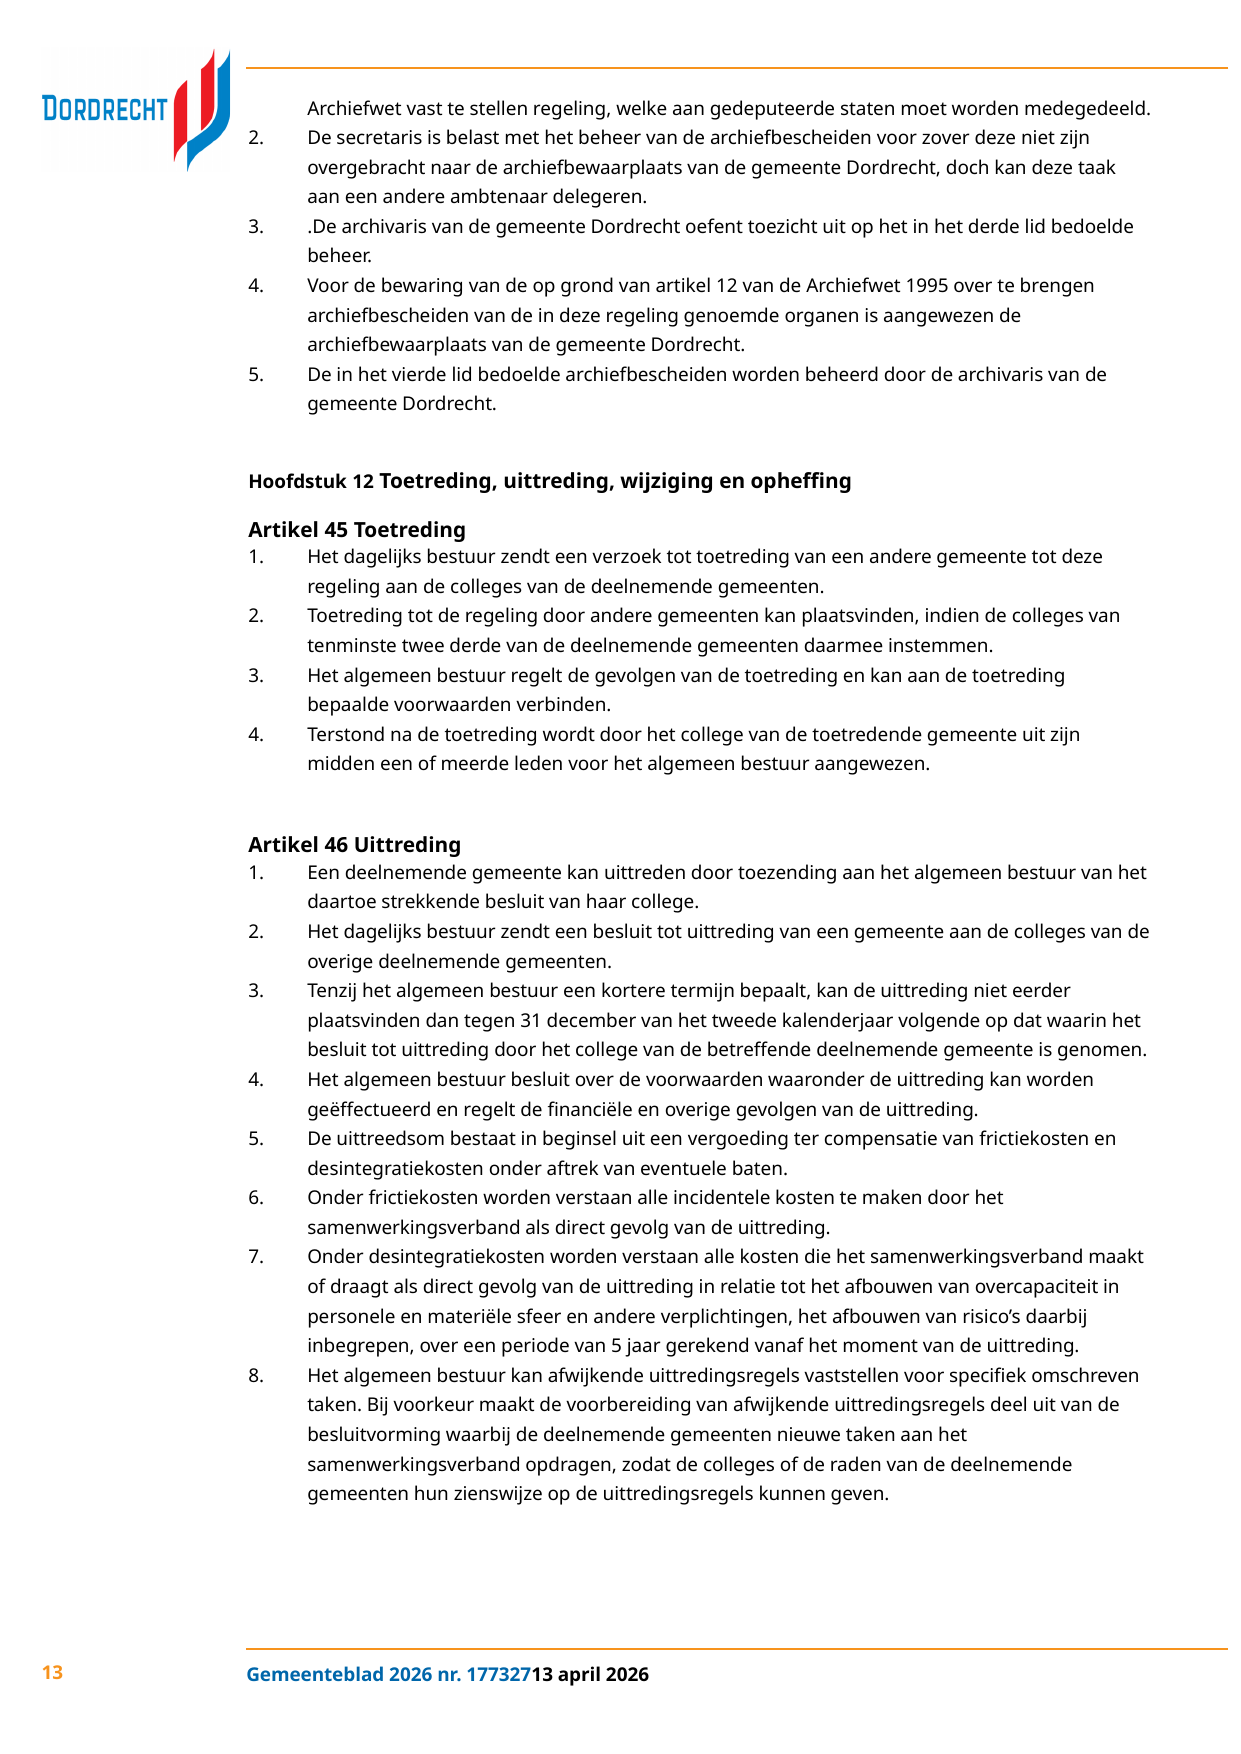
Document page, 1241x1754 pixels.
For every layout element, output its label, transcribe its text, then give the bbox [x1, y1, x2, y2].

list Het dagelijks bestuur zendt een besluit tot uittreding van een gemeente aan de colleges van de overige deelnemende gemeenten. [248, 918, 1152, 973]
text Artikel 46 Uittreding [248, 831, 1152, 859]
list Toetreding tot de regeling door andere gemeenten kan plaatsvinden, indien de colleges van tenminste twee derde van de deelnemende gemeenten daarmee instemmen. [248, 603, 1152, 658]
list .De archivaris van de gemeente Dordrecht oefent toezicht uit op het in het derde lid bedoelde beheer. [248, 213, 1152, 268]
list Voor de bewaring van de op grond van artikel 12 van de Archiefwet 1995 over te brengen archiefbescheiden van de in deze regeling genoemde organen is aangewezen de archiefbewaarplaats van de gemeente Dordrecht. [248, 272, 1152, 357]
list Het algemeen bestuur kan afwijkende uittredingsregels vaststellen voor specifiek omschreven taken. Bij voorkeur maakt de voorbereiding van afwijkende uittredingsregels deel uit van de besluitvorming waarbij de deelnemende gemeenten nieuwe taken aan het samenwerkingsverband opdragen, zodat de colleges of de raden van de deelnemende gemeenten hun zienswijze op de uittredingsregels kunnen geven. [248, 1362, 1152, 1506]
list Archiefwet vast te stellen regeling, welke aan gedeputeerde staten moet worden medegedeeld. [248, 95, 1152, 121]
list Onder desintegratiekosten worden verstaan alle kosten die het samenwerkingsverband maakt of draagt als direct gevolg van de uittreding in relatie tot het afbouwen van overcapaciteit in personele en materiële sfeer en andere verplichtingen, het afbouwen van risico’s daarbij inbegrepen, over een periode van 5 jaar gerekend vanaf het moment van de uittreding. [248, 1244, 1152, 1358]
list Terstond na de toetreding wordt door het college van de toetredende gemeente uit zijn midden een of meerde leden voor het algemeen bestuur aangewezen. [248, 721, 1152, 776]
list Het algemeen bestuur besluit over de voorwaarden waaronder de uittreding kan worden geëffectueerd en regelt de financiële en overige gevolgen van de uittreding. [248, 1066, 1152, 1121]
list Tenzij het algemeen bestuur een kortere termijn bepaalt, kan de uittreding niet eerder plaatsvinden dan tegen 31 december van het tweede kalenderjaar volgende op dat waarin het besluit tot uittreding door het college van de betreffende deelnemende gemeente is genomen. [248, 977, 1152, 1062]
list Een deelnemende gemeente kan uittreden door toezending aan het algemeen bestuur van het daartoe strekkende besluit van haar college. [248, 859, 1152, 914]
picture [41, 47, 231, 172]
list De secretaris is belast met het beheer van de archiefbescheiden voor zover deze niet zijn overgebracht naar de archiefbewaarplaats van de gemeente Dordrecht, doch kan deze taak aan een andere ambtenaar delegeren. [248, 124, 1152, 209]
list Onder frictiekosten worden verstaan alle incidentele kosten te maken door het samenwerkingsverband als direct gevolg van de uittreding. [248, 1184, 1152, 1240]
text Hoofdstuk 12 Toetreding, uittreding, wijziging en opheffing [248, 466, 1152, 494]
list Het algemeen bestuur regelt de gevolgen van de toetreding en kan aan de toetreding bepaalde voorwaarden verbinden. [248, 662, 1152, 717]
text Artikel 45 Toetreding [248, 515, 1152, 543]
list Het dagelijks bestuur zendt een verzoek tot toetreding van een andere gemeente tot deze regeling aan de colleges van de deelnemende gemeenten. [248, 543, 1152, 599]
list De uittreedsom bestaat in beginsel uit een vergoeding ter compensatie van frictiekosten en desintegratiekosten onder aftrek van eventuele baten. [248, 1125, 1152, 1181]
list De in het vierde lid bedoelde archiefbescheiden worden beheerd door de archivaris van de gemeente Dordrecht. [248, 361, 1152, 416]
